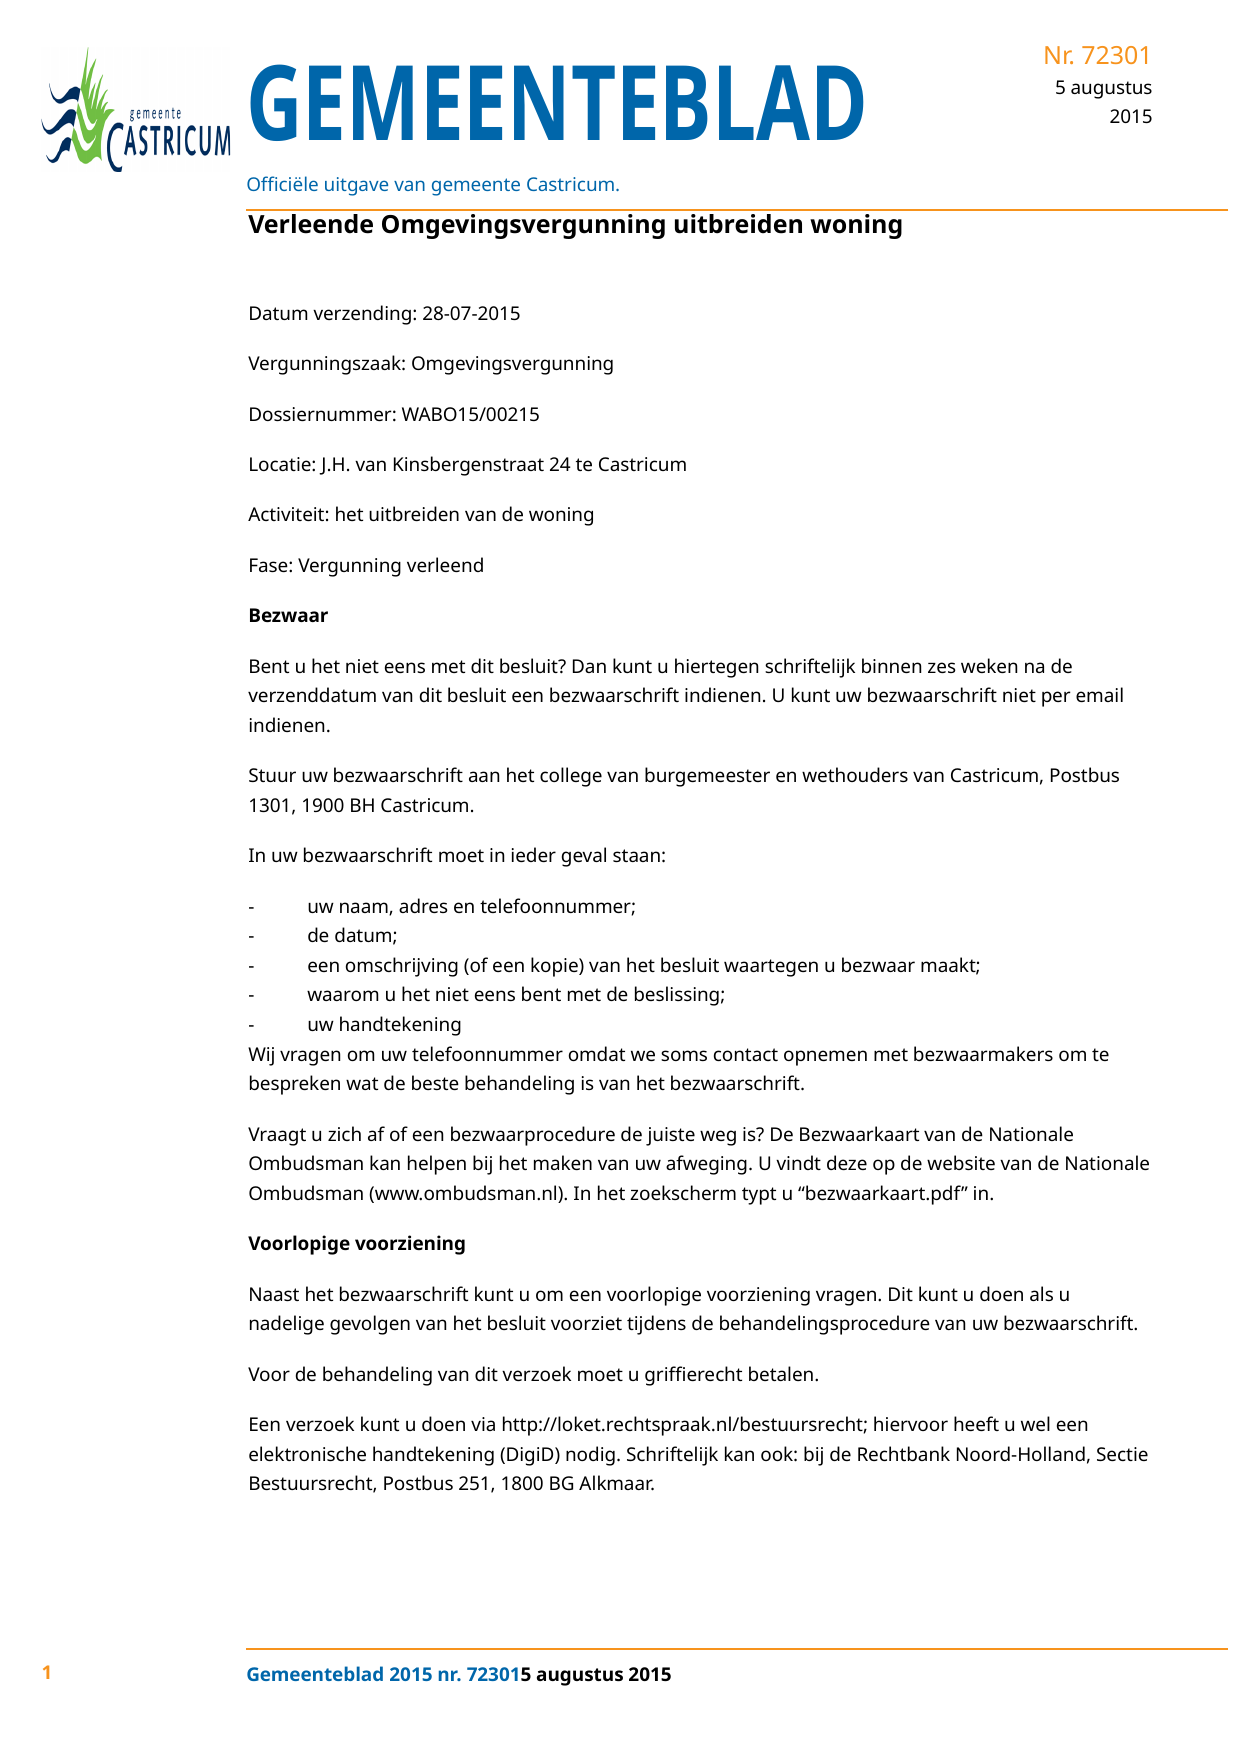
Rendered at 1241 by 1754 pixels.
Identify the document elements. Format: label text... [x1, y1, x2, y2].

text Fase: Vergunning verleend [248, 552, 1152, 578]
list de datum; [248, 922, 1152, 948]
text Locatie: J.H. van Kinsbergenstraat 24 te Castricum [248, 451, 1152, 477]
text Voorlopige voorziening [248, 1230, 1152, 1256]
text Bezwaar [248, 602, 1152, 628]
text Verleende Omgevingsvergunning uitbreiden woning [248, 211, 1152, 241]
text Dossiernummer: WABO15/00215 [248, 401, 1152, 426]
list uw naam, adres en telefoonnummer; [248, 893, 1152, 918]
list uw handtekening [248, 1011, 1152, 1037]
text Vraagt u zich af of een bezwaarprocedure de juiste weg is? De Bezwaarkaart van de Nationale Ombudsman kan helpen bij het maken van uw afweging. U vindt deze op de website van de Nationale Ombudsman (www.ombudsman.nl). In het zoekscherm typt u “bezwaarkaart.pdf” in. [248, 1121, 1152, 1206]
text Activiteit: het uitbreiden van de woning [248, 502, 1152, 527]
text Naast het bezwaarschrift kunt u om een voorlopige voorziening vragen. Dit kunt u doen als u nadelige gevolgen van het besluit voorziet tijdens de behandelingsprocedure van uw bezwaarschrift. [248, 1281, 1152, 1336]
list een omschrijving (of een kopie) van het besluit waartegen u bezwaar maakt; [248, 952, 1152, 978]
text Bent u het niet eens met dit besluit? Dan kunt u hiertegen schriftelijk binnen zes weken na de verzenddatum van dit besluit een bezwaarschrift indienen. U kunt uw bezwaarschrift niet per email indienen. [248, 653, 1152, 738]
text Wij vragen om uw telefoonnummer omdat we soms contact opnemen met bezwaarmakers om te bespreken wat de beste behandeling is van het bezwaarschrift. [248, 1041, 1152, 1096]
text In uw bezwaarschrift moet in ieder geval staan: [248, 842, 1152, 868]
picture [41, 47, 231, 172]
list waarom u het niet eens bent met de beslissing; [248, 982, 1152, 1007]
text Een verzoek kunt u doen via http://loket.rechtspraak.nl/bestuursrecht; hiervoor heeft u wel een elektronische handtekening (DigiD) nodig. Schriftelijk kan ook: bij de Rechtbank Noord-Holland, Sectie Bestuursrecht, Postbus 251, 1800 BG Alkmaar. [248, 1411, 1152, 1496]
text Voor de behandeling van dit verzoek moet u griffierecht betalen. [248, 1361, 1152, 1386]
text Stuur uw bezwaarschrift aan het college van burgemeester en wethouders van Castricum, Postbus 1301, 1900 BH Castricum. [248, 762, 1152, 818]
text Vergunningszaak: Omgevingsvergunning [248, 350, 1152, 376]
text Datum verzending: 28-07-2015 [248, 300, 1152, 326]
